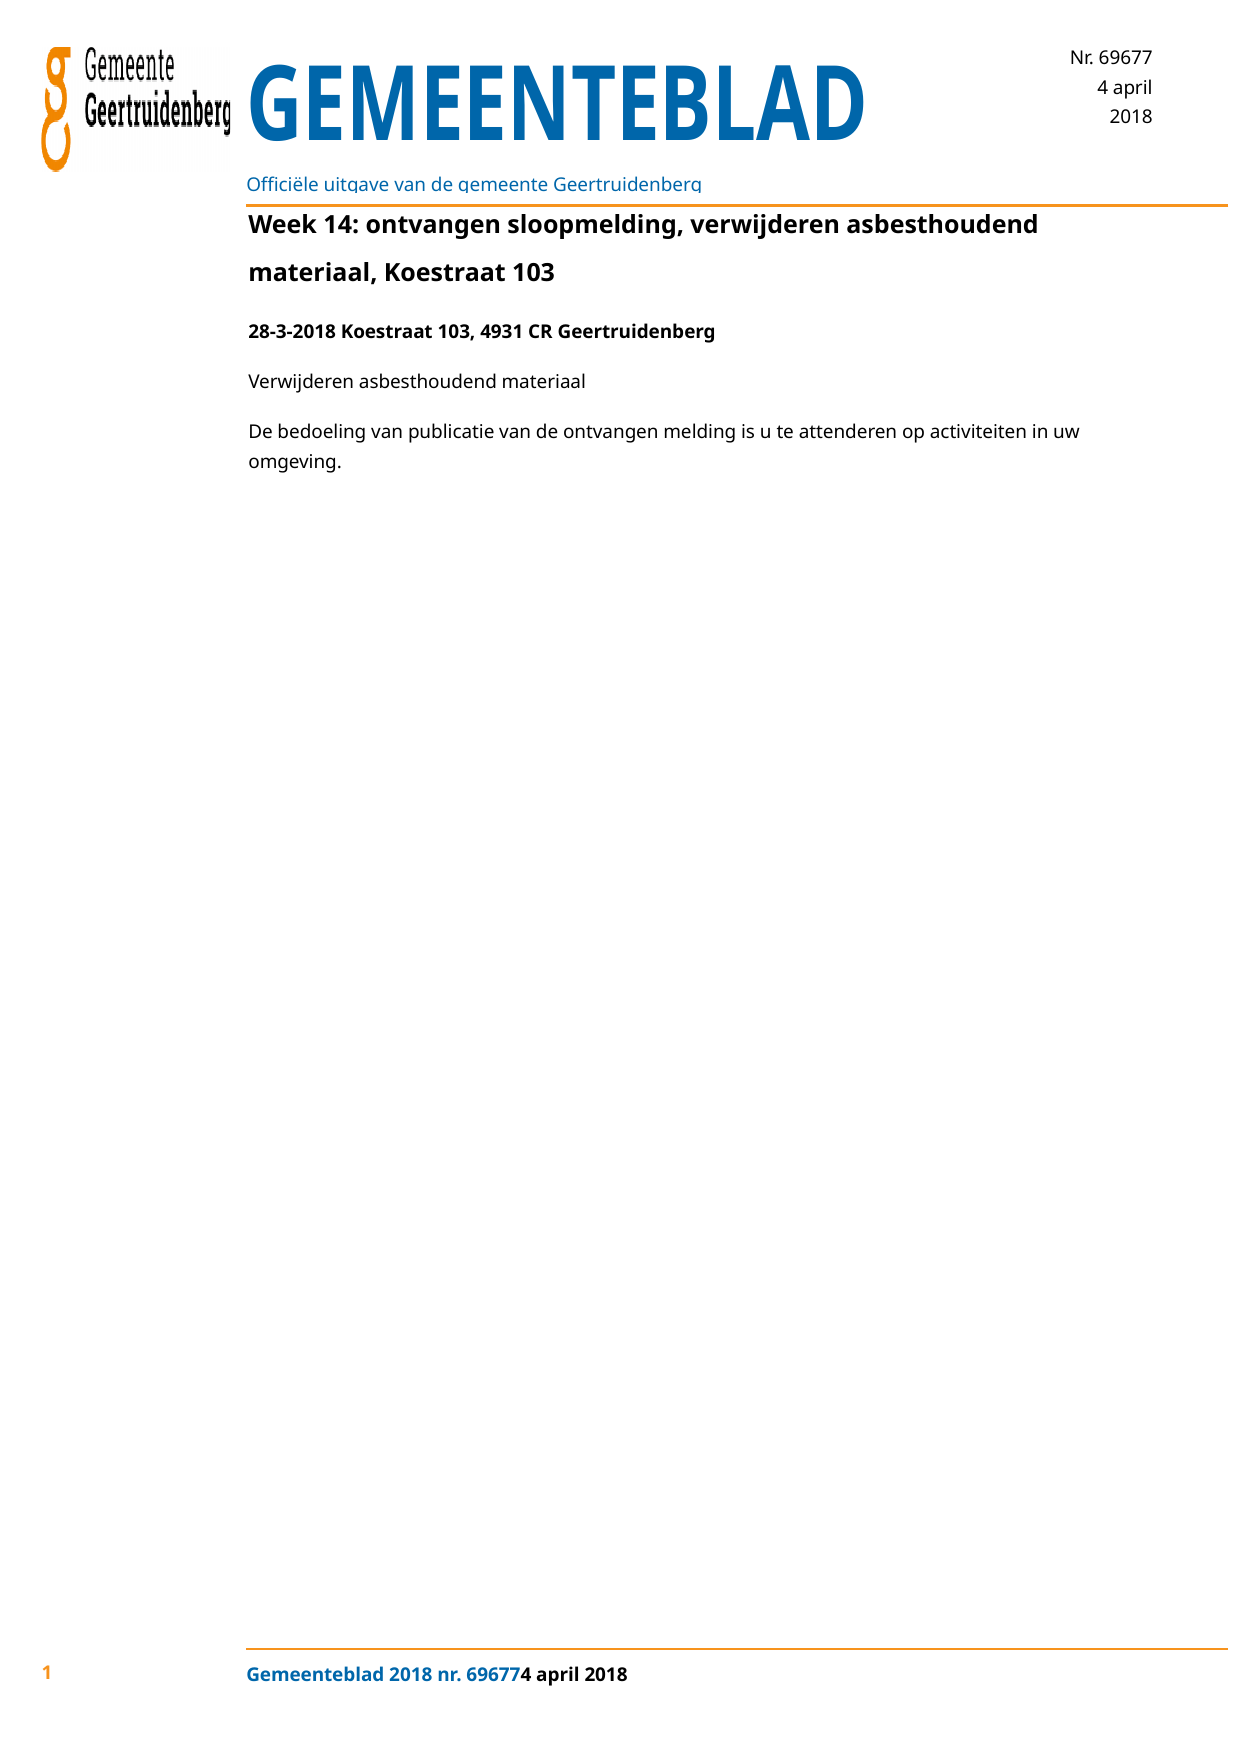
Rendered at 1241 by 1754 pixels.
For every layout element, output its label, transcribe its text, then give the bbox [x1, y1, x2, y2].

text Verwijderen asbesthoudend materiaal [248, 368, 1152, 394]
text De bedoeling van publicatie van de ontvangen melding is u te attenderen op activiteiten in uw omgeving. [248, 419, 1152, 474]
text 28-3-2018 Koestraat 103, 4931 CR Geertruidenberg [248, 318, 1152, 344]
picture [41, 47, 231, 172]
text Week 14: ontvangen sloopmelding, verwijderen asbesthoudend materiaal, Koestraat 103 [248, 207, 1152, 288]
